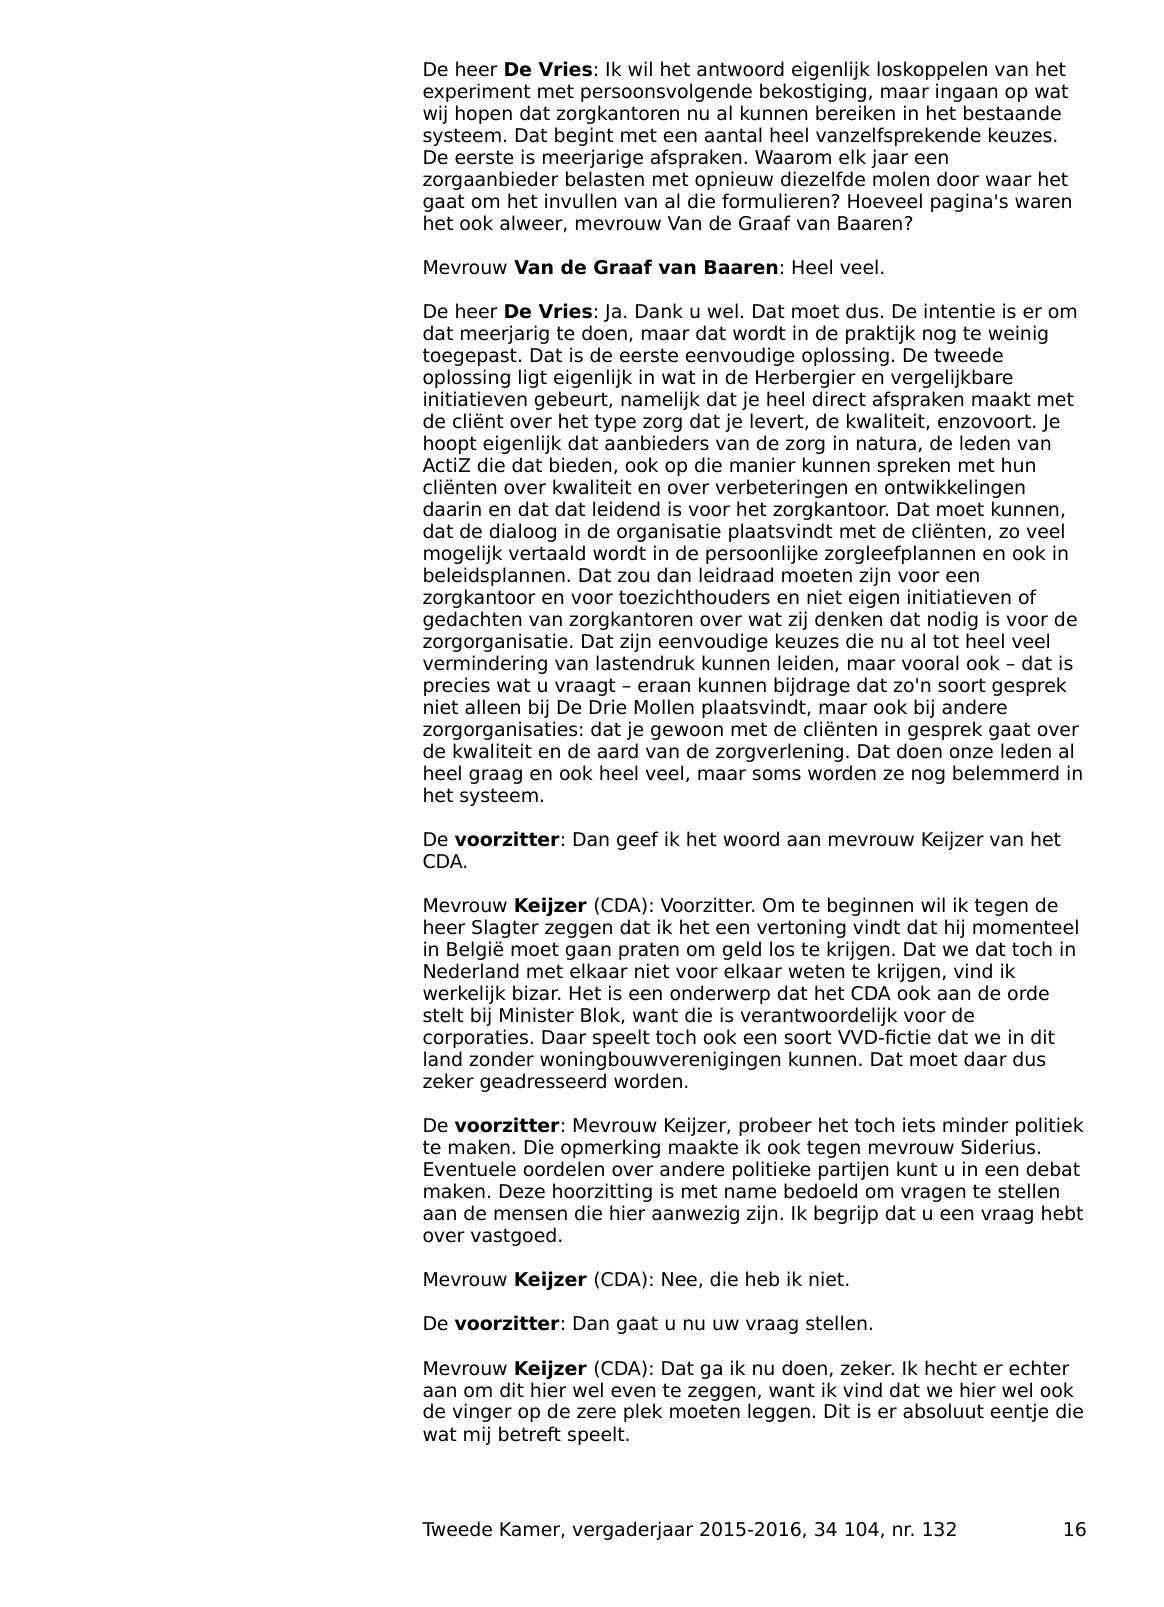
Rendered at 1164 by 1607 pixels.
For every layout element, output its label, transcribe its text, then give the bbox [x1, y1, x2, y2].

text De voorzitter: Dan gaat u nu uw vraag stellen. [422, 1313, 1087, 1335]
text De voorzitter: Dan geef ik het woord aan mevrouw Keijzer van het CDA. [422, 829, 1087, 873]
text Mevrouw Van de Graaf van Baaren: Heel veel. [422, 257, 1087, 279]
text De heer De Vries: Ja. Dank u wel. Dat moet dus. De intentie is er om dat meerjarig te doen, maar dat wordt in de praktijk nog te weinig toegepast. Dat is de eerste eenvoudige oplossing. De tweede oplossing ligt eigenlijk in wat in de Herbergier en vergelijkbare initiatieven gebeurt, namelijk dat je heel direct afspraken maakt met de cliënt over het type zorg dat je levert, de kwaliteit, enzovoort. Je hoopt eigenlijk dat aanbieders van de zorg in natura, de leden van ActiZ die dat bieden, ook op die manier kunnen spreken met hun cliënten over kwaliteit en over verbeteringen en ontwikkelingen daarin en dat dat leidend is voor het zorgkantoor. Dat moet kunnen, dat de dialoog in de organisatie plaatsvindt met de cliënten, zo veel mogelijk vertaald wordt in de persoonlijke zorgleefplannen en ook in beleidsplannen. Dat zou dan leidraad moeten zijn voor een zorgkantoor en voor toezichthouders en niet eigen initiatieven of gedachten van zorgkantoren over wat zij denken dat nodig is voor de zorgorganisatie. Dat zijn eenvoudige keuzes die nu al tot heel veel vermindering van lastendruk kunnen leiden, maar vooral ook – dat is precies wat u vraagt – eraan kunnen bijdrage dat zo'n soort gesprek niet alleen bij De Drie Mollen plaatsvindt, maar ook bij andere zorgorganisaties: dat je gewoon met de cliënten in gesprek gaat over de kwaliteit en de aard van de zorgverlening. Dat doen onze leden al heel graag en ook heel veel, maar soms worden ze nog belemmerd in het systeem. [422, 301, 1087, 807]
text De heer De Vries: Ik wil het antwoord eigenlijk loskoppelen van het experiment met persoonsvolgende bekostiging, maar ingaan op wat wij hopen dat zorgkantoren nu al kunnen bereiken in het bestaande systeem. Dat begint met een aantal heel vanzelfsprekende keuzes. De eerste is meerjarige afspraken. Waarom elk jaar een zorgaanbieder belasten met opnieuw diezelfde molen door waar het gaat om het invullen van al die formulieren? Hoeveel pagina's waren het ook alweer, mevrouw Van de Graaf van Baaren? [422, 59, 1087, 235]
text Mevrouw Keijzer (CDA): Nee, die heb ik niet. [422, 1269, 1087, 1291]
text Mevrouw Keijzer (CDA): Dat ga ik nu doen, zeker. Ik hecht er echter aan om dit hier wel even te zeggen, want ik vind dat we hier wel ook de vinger op de zere plek moeten leggen. Dit is er absoluut eentje die wat mij betreft speelt. [422, 1357, 1087, 1445]
text De voorzitter: Mevrouw Keijzer, probeer het toch iets minder politiek te maken. Die opmerking maakte ik ook tegen mevrouw Siderius. Eventuele oordelen over andere politieke partijen kunt u in een debat maken. Deze hoorzitting is met name bedoeld om vragen te stellen aan de mensen die hier aanwezig zijn. Ik begrijp dat u een vraag hebt over vastgoed. [422, 1115, 1087, 1247]
text Mevrouw Keijzer (CDA): Voorzitter. Om te beginnen wil ik tegen de heer Slagter zeggen dat ik het een vertoning vindt dat hij momenteel in België moet gaan praten om geld los te krijgen. Dat we dat toch in Nederland met elkaar niet voor elkaar weten te krijgen, vind ik werkelijk bizar. Het is een onderwerp dat het CDA ook aan de orde stelt bij Minister Blok, want die is verantwoordelijk voor de corporaties. Daar speelt toch ook een soort VVD-fictie dat we in dit land zonder woningbouwverenigingen kunnen. Dat moet daar dus zeker geadresseerd worden. [422, 895, 1087, 1093]
